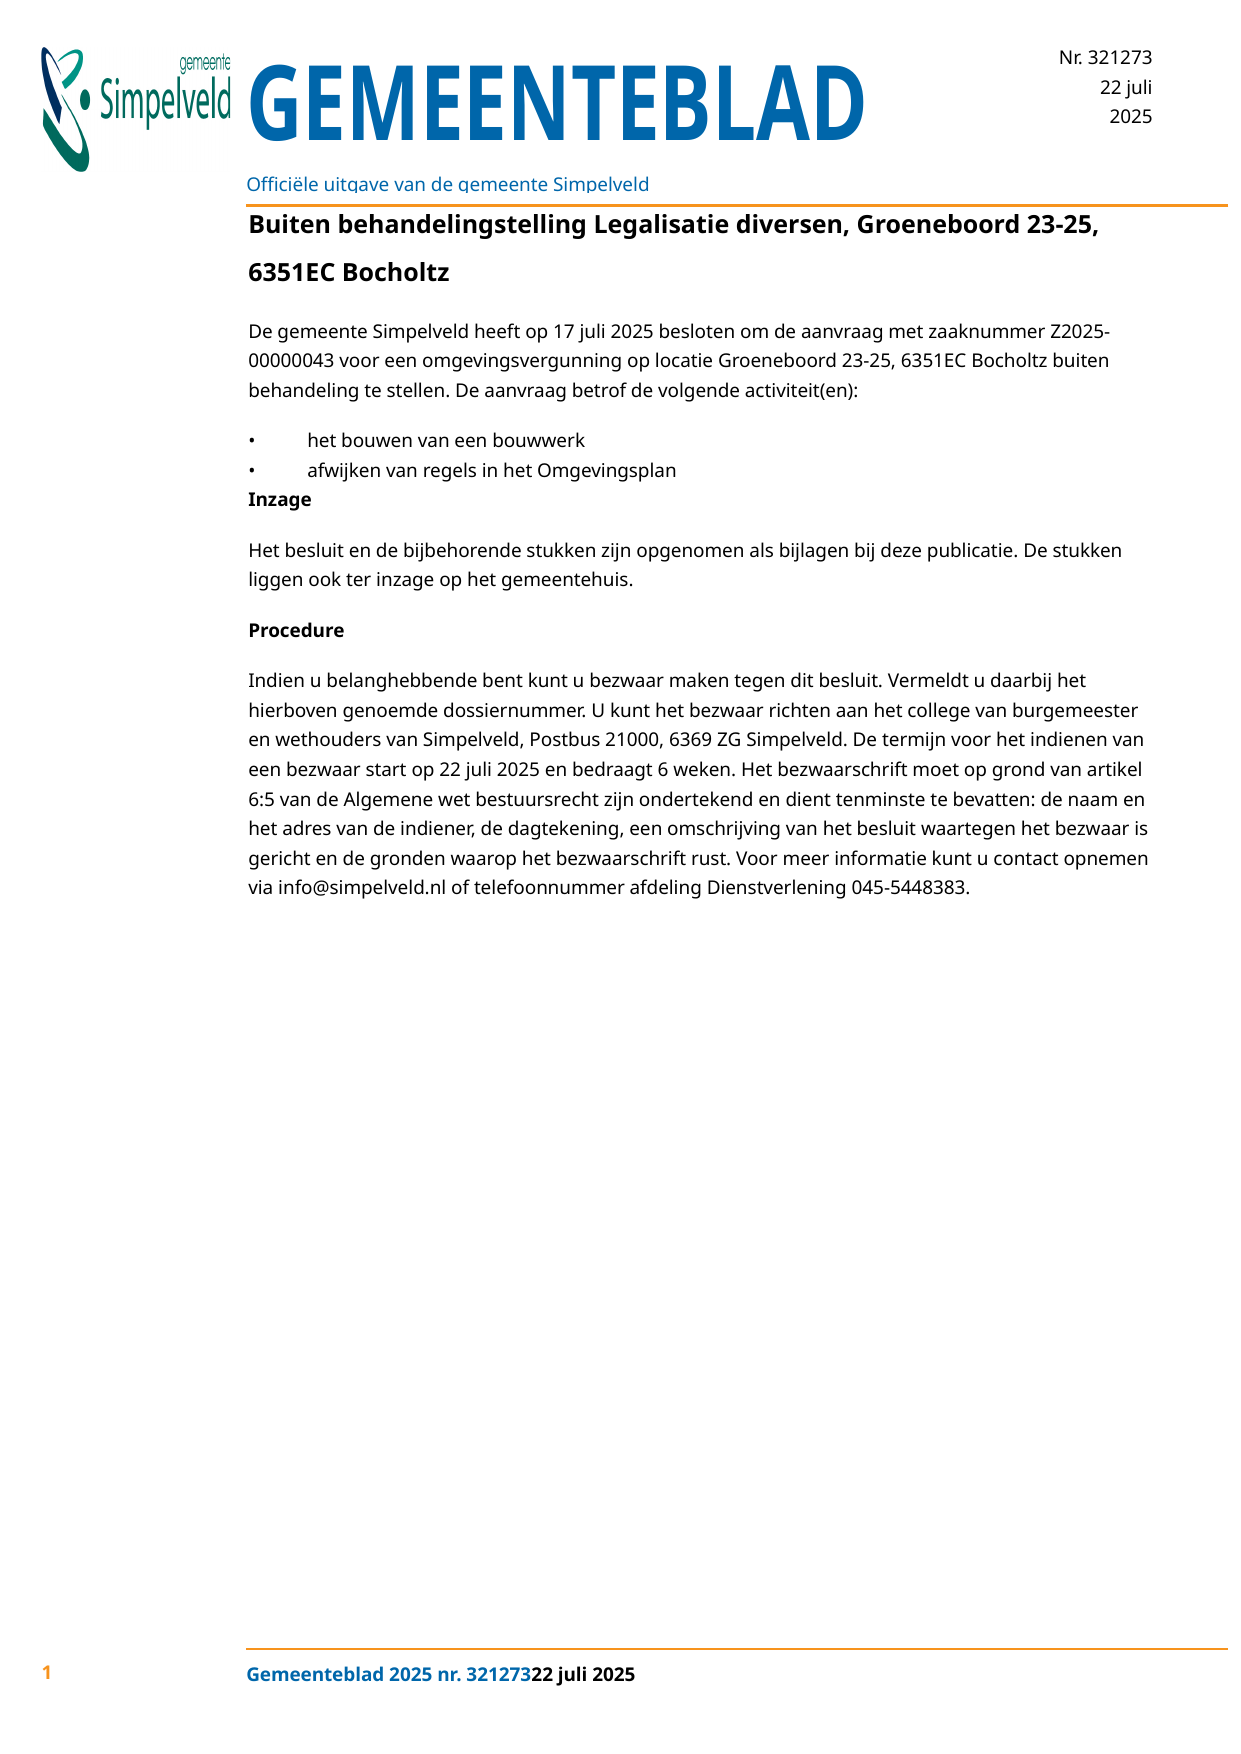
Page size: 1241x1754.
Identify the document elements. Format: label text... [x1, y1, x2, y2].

text De gemeente Simpelveld heeft op 17 juli 2025 besloten om de aanvraag met zaaknummer Z2025-00000043 voor een omgevingsvergunning op locatie Groeneboord 23-25, 6351EC Bocholtz buiten behandeling te stellen. De aanvraag betrof de volgende activiteit(en): [248, 318, 1152, 403]
list het bouwen van een bouwwerk [248, 427, 1152, 453]
text Inzage [248, 487, 1152, 512]
text Indien u belanghebbende bent kunt u bezwaar maken tegen dit besluit. Vermeldt u daarbij het hierboven genoemde dossiernummer. U kunt het bezwaar richten aan het college van burgemeester en wethouders van Simpelveld, Postbus 21000, 6369 ZG Simpelveld. De termijn voor het indienen van een bezwaar start op 22 juli 2025 en bedraagt 6 weken. Het bezwaarschrift moet op grond van artikel 6:5 van de Algemene wet bestuursrecht zijn ondertekend en dient tenminste te bevatten: de naam en het adres van de indiener, de dagtekening, een omschrijving van het besluit waartegen het bezwaar is gericht en de gronden waarop het bezwaarschrift rust. Voor meer informatie kunt u contact opnemen via info@simpelveld.nl of telefoonnummer afdeling Dienstverlening 045-5448383. [248, 667, 1152, 900]
list afwijken van regels in het Omgevingsplan [248, 457, 1152, 483]
picture [41, 47, 231, 172]
text Het besluit en de bijbehorende stukken zijn opgenomen als bijlagen bij deze publicatie. De stukken liggen ook ter inzage op het gemeentehuis. [248, 537, 1152, 592]
text Buiten behandelingstelling Legalisatie diversen, Groeneboord 23-25, 6351EC Bocholtz [248, 207, 1152, 288]
text Procedure [248, 617, 1152, 643]
